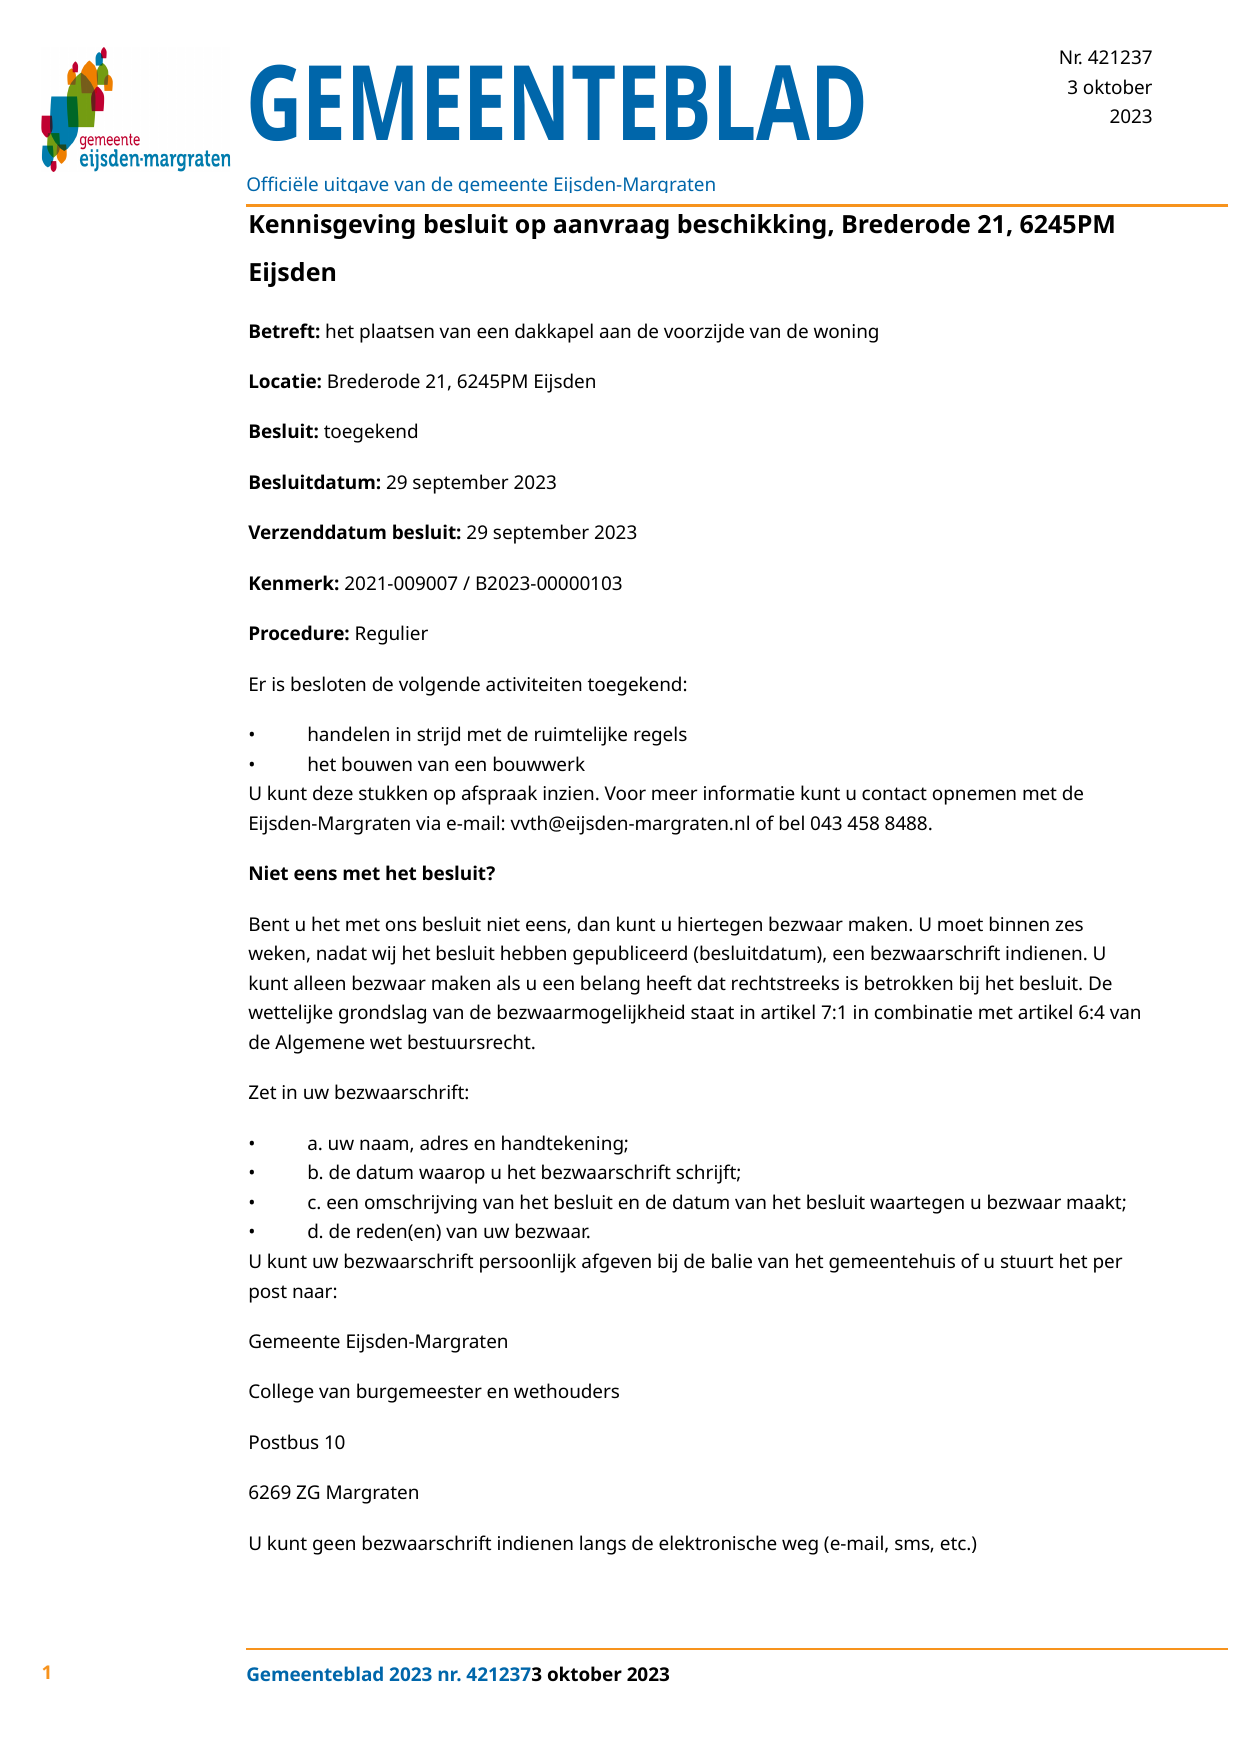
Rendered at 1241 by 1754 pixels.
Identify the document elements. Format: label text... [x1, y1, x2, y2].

text Besluit: toegekend [248, 419, 1152, 444]
list het bouwen van een bouwwerk [248, 751, 1152, 777]
text Kenmerk: 2021-009007 / B2023-00000103 [248, 570, 1152, 596]
text Er is besloten de volgende activiteiten toegekend: [248, 671, 1152, 697]
text 6269 ZG Margraten [248, 1479, 1152, 1505]
text Postbus 10 [248, 1429, 1152, 1455]
list a. uw naam, adres en handtekening; [248, 1130, 1152, 1156]
text Locatie: Brederode 21, 6245PM Eijsden [248, 368, 1152, 394]
picture [41, 47, 231, 172]
text Betreft: het plaatsen van een dakkapel aan de voorzijde van de woning [248, 318, 1152, 344]
text U kunt uw bezwaarschrift persoonlijk afgeven bij de balie van het gemeentehuis of u stuurt het per post naar: [248, 1248, 1152, 1304]
text Verzenddatum besluit: 29 september 2023 [248, 519, 1152, 545]
text Zet in uw bezwaarschrift: [248, 1079, 1152, 1105]
text U kunt geen bezwaarschrift indienen langs de elektronische weg (e-mail, sms, etc.) [248, 1530, 1152, 1556]
text Niet eens met het besluit? [248, 860, 1152, 886]
text U kunt deze stukken op afspraak inzien. Voor meer informatie kunt u contact opnemen met de Eijsden-Margraten via e-mail: vvth@eijsden-margraten.nl of bel 043 458 8488. [248, 780, 1152, 836]
text Gemeente Eijsden-Margraten [248, 1328, 1152, 1354]
list d. de reden(en) van uw bezwaar. [248, 1219, 1152, 1244]
list b. de datum waarop u het bezwaarschrift schrijft; [248, 1159, 1152, 1185]
text Procedure: Regulier [248, 620, 1152, 646]
list handelen in strijd met de ruimtelijke regels [248, 721, 1152, 747]
text Besluitdatum: 29 september 2023 [248, 469, 1152, 495]
list c. een omschrijving van het besluit en de datum van het besluit waartegen u bezwaar maakt; [248, 1189, 1152, 1215]
text College van burgemeester en wethouders [248, 1379, 1152, 1404]
text Bent u het met ons besluit niet eens, dan kunt u hiertegen bezwaar maken. U moet binnen zes weken, nadat wij het besluit hebben gepubliceerd (besluitdatum), een bezwaarschrift indienen. U kunt alleen bezwaar maken als u een belang heeft dat rechtstreeks is betrokken bij het besluit. De wettelijke grondslag van de bezwaarmogelijkheid staat in artikel 7:1 in combinatie met artikel 6:4 van de Algemene wet bestuursrecht. [248, 911, 1152, 1055]
text Kennisgeving besluit op aanvraag beschikking, Brederode 21, 6245PM Eijsden [248, 207, 1152, 288]
